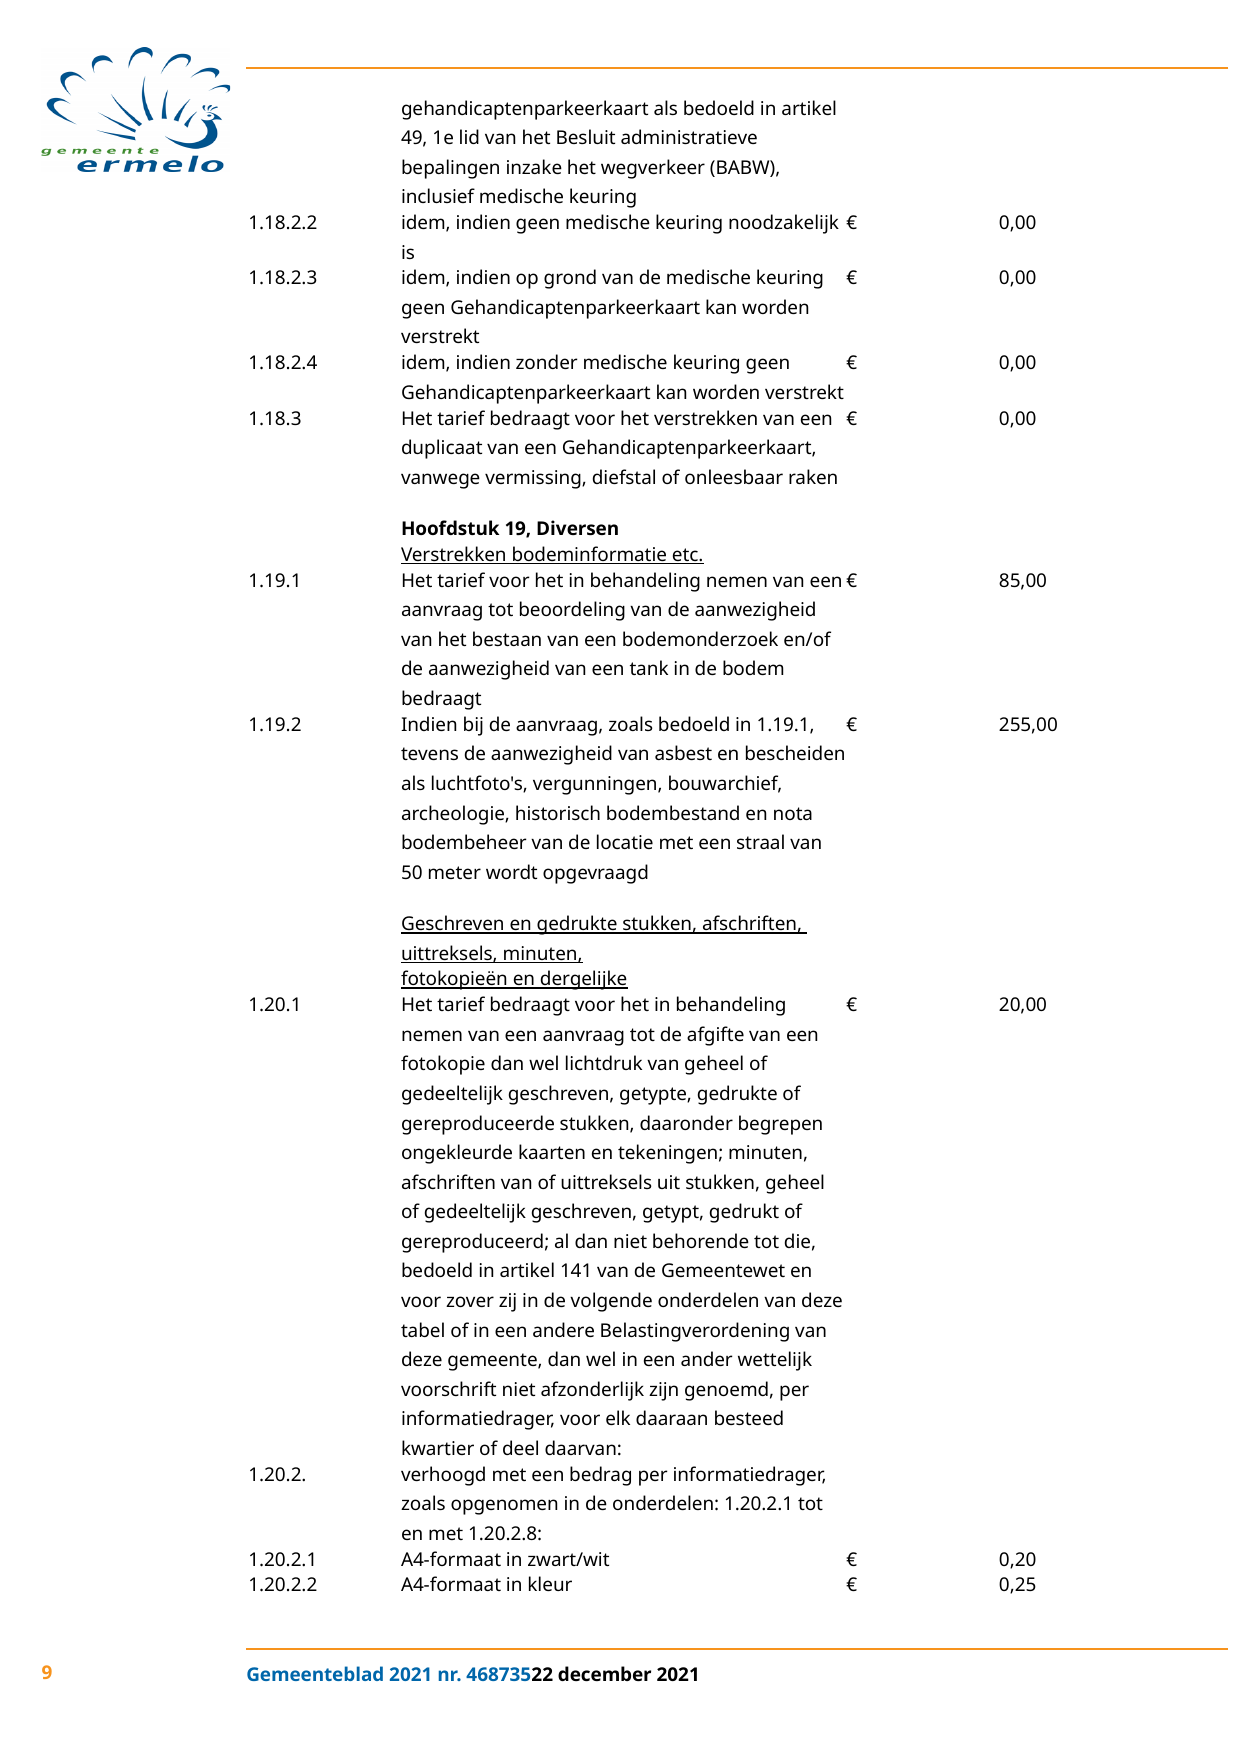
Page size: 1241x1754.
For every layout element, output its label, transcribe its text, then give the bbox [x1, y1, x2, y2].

table_cell 0,00 [999, 350, 1152, 405]
table_cell 85,00 [999, 567, 1152, 711]
table_cell 1.19.1 [248, 567, 401, 711]
table_cell [248, 541, 401, 567]
table_cell [846, 910, 999, 966]
table_cell [846, 515, 999, 541]
table_cell 0,25 [999, 1571, 1152, 1597]
table_cell [999, 490, 1152, 515]
table_cell 0,20 [999, 1546, 1152, 1571]
table_cell € [846, 265, 999, 349]
table_cell € [846, 405, 999, 490]
table_cell Hoofdstuk 19, Diversen [401, 515, 846, 541]
table_cell A4-formaat in kleur [401, 1571, 846, 1597]
table_cell Indien bij de aanvraag, zoals bedoeld in 1.19.1, tevens de aanwezigheid van asbest en bescheiden als luchtfoto's, vergunningen, bouwarchief, archeologie, historisch bodembestand en nota bodembeheer van de locatie met een straal van 50 meter wordt opgevraagd [401, 711, 846, 884]
table_cell € [846, 991, 999, 1461]
table_cell [846, 885, 999, 910]
table_cell [846, 966, 999, 991]
table_cell [248, 966, 401, 991]
table_cell [401, 885, 846, 910]
table_cell 20,00 [999, 991, 1152, 1461]
table_cell 1.19.2 [248, 711, 401, 884]
table_cell Geschreven en gedrukte stukken, afschriften, uittreksels, minuten, [401, 910, 846, 966]
table_cell [401, 490, 846, 515]
table_cell 1.20.2.2 [248, 1571, 401, 1597]
table_cell 0,00 [999, 209, 1152, 264]
table_cell [999, 95, 1152, 209]
table_cell 1.18.2.4 [248, 350, 401, 405]
table_cell [999, 541, 1152, 567]
table_cell [248, 95, 401, 209]
table_cell [248, 490, 401, 515]
table_cell [846, 490, 999, 515]
table_cell 1.20.1 [248, 991, 401, 1461]
picture [41, 47, 231, 172]
table_cell [846, 541, 999, 567]
table_cell 0,00 [999, 405, 1152, 490]
table_cell [846, 95, 999, 209]
table_cell [248, 515, 401, 541]
table_cell [846, 1461, 999, 1546]
table_cell idem, indien geen medische keuring noodzakelijk is [401, 209, 846, 264]
table_cell € [846, 209, 999, 264]
table_cell 1.18.3 [248, 405, 401, 490]
table_cell 1.20.2. [248, 1461, 401, 1546]
table_cell gehandicaptenparkeerkaart als bedoeld in artikel 49, 1e lid van het Besluit administratieve bepalingen inzake het wegverkeer (BABW), inclusief medische keuring [401, 95, 846, 209]
table_cell [999, 966, 1152, 991]
table_cell € [846, 1546, 999, 1571]
table_cell 1.18.2.3 [248, 265, 401, 349]
table_cell Het tarief bedraagt voor het verstrekken van een duplicaat van een Gehandicaptenparkeerkaart, vanwege vermissing, diefstal of onleesbaar raken [401, 405, 846, 490]
table_cell [999, 910, 1152, 966]
table_cell 255,00 [999, 711, 1152, 884]
table_cell 1.18.2.2 [248, 209, 401, 264]
table_cell € [846, 567, 999, 711]
table_cell [999, 1461, 1152, 1546]
table_cell idem, indien op grond van de medische keuring geen Gehandicaptenparkeerkaart kan worden verstrekt [401, 265, 846, 349]
table_cell Verstrekken bodeminformatie etc. [401, 541, 846, 567]
table_cell [999, 515, 1152, 541]
table_cell idem, indien zonder medische keuring geen Gehandicaptenparkeerkaart kan worden verstrekt [401, 350, 846, 405]
table_cell [999, 885, 1152, 910]
table_cell verhoogd met een bedrag per informatiedrager, zoals opgenomen in de onderdelen: 1.20.2.1 tot en met 1.20.2.8: [401, 1461, 846, 1546]
table_cell 0,00 [999, 265, 1152, 349]
table_cell 1.20.2.1 [248, 1546, 401, 1571]
table_cell € [846, 350, 999, 405]
table_cell Het tarief voor het in behandeling nemen van een aanvraag tot beoordeling van de aanwezigheid van het bestaan van een bodemonderzoek en/of de aanwezigheid van een tank in de bodem bedraagt [401, 567, 846, 711]
table_cell [248, 885, 401, 910]
table_cell € [846, 711, 999, 884]
table_cell Het tarief bedraagt voor het in behandeling nemen van een aanvraag tot de afgifte van een fotokopie dan wel lichtdruk van geheel of gedeeltelijk geschreven, getypte, gedrukte of gereproduceerde stukken, daaronder begrepen ongekleurde kaarten en tekeningen; minuten, afschriften van of uittreksels uit stukken, geheel of gedeeltelijk geschreven, getypt, gedrukt of gereproduceerd; al dan niet behorende tot die, bedoeld in artikel 141 van de Gemeentewet en voor zover zij in de volgende onderdelen van deze tabel of in een andere Belastingverordening van deze gemeente, dan wel in een ander wettelijk voorschrift niet afzonderlijk zijn genoemd, per informatiedrager, voor elk daaraan besteed kwartier of deel daarvan: [401, 991, 846, 1461]
table_cell A4-formaat in zwart/wit [401, 1546, 846, 1571]
table_cell [248, 910, 401, 966]
table_cell fotokopieën en dergelijke [401, 966, 846, 991]
table_cell € [846, 1571, 999, 1597]
